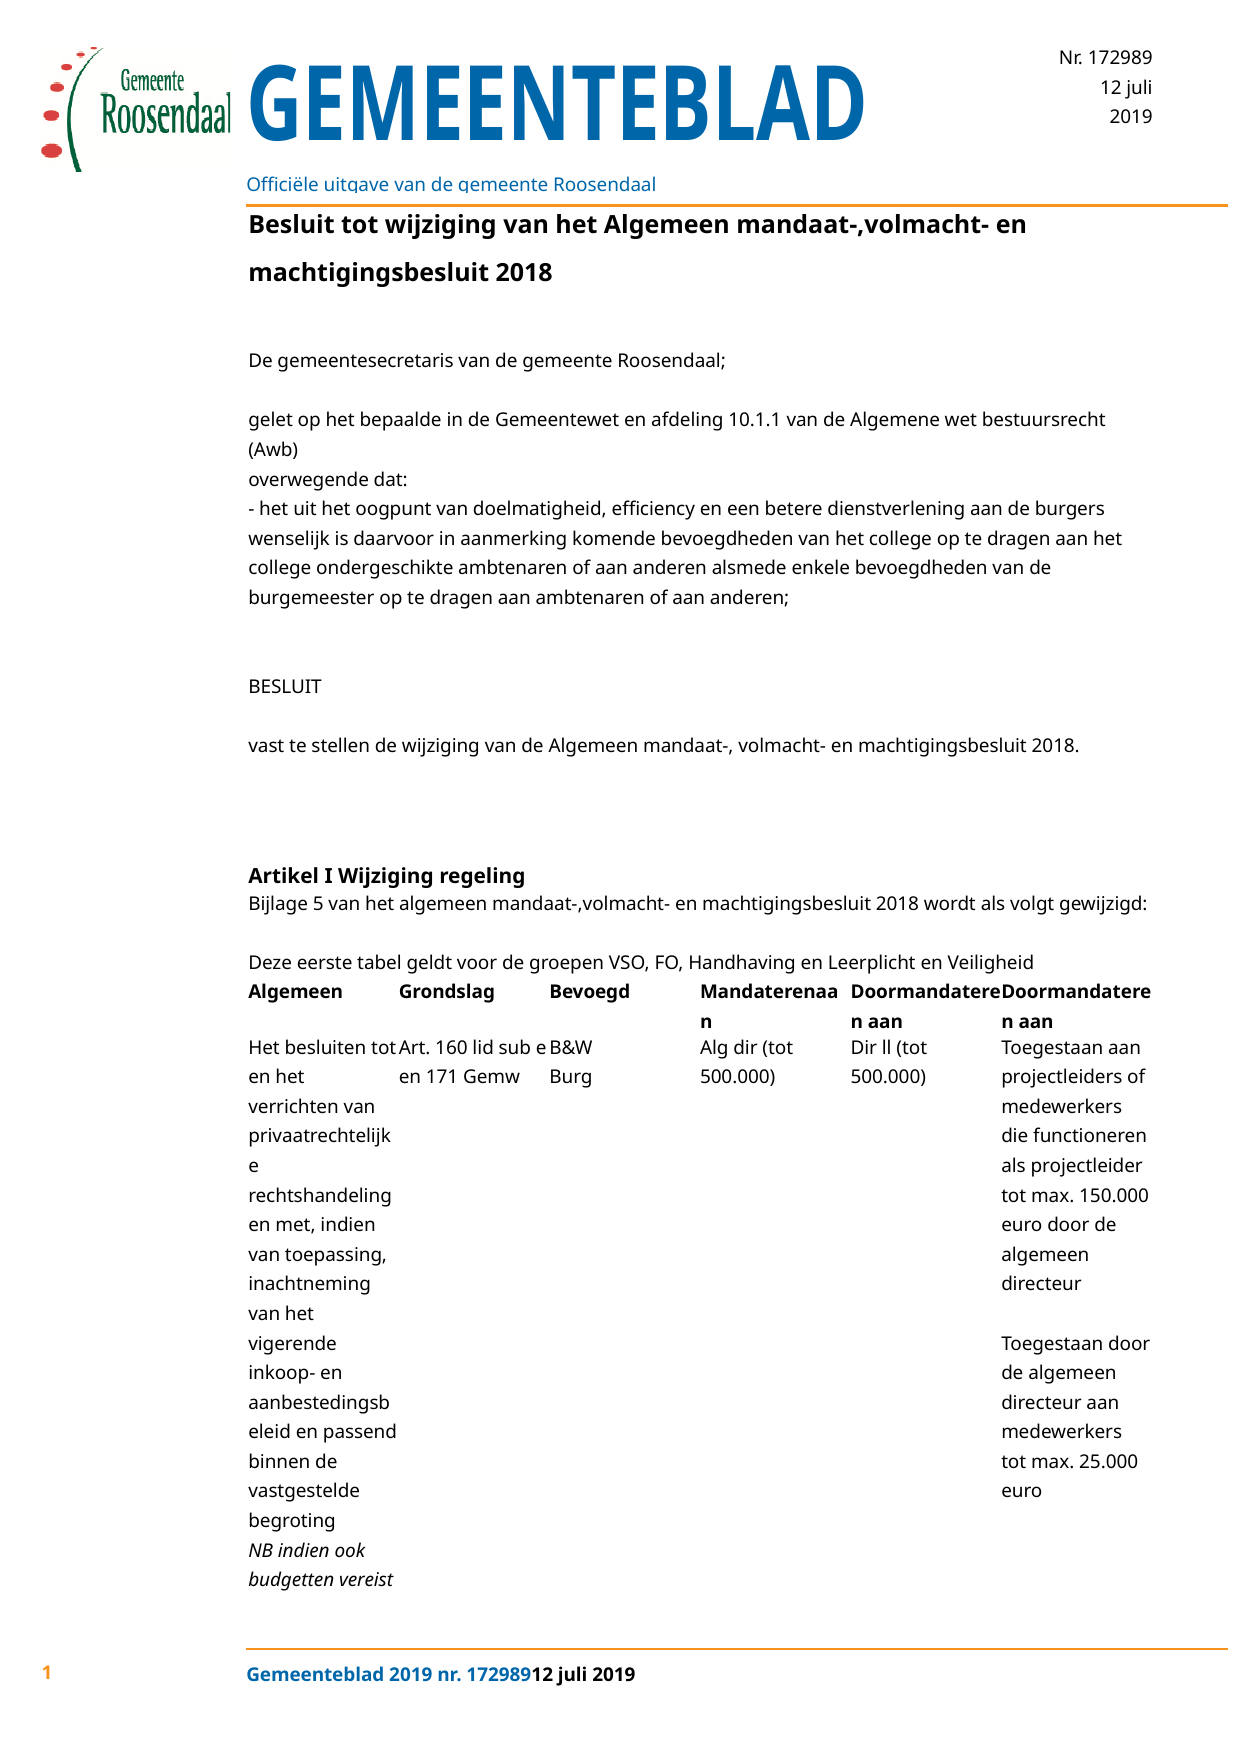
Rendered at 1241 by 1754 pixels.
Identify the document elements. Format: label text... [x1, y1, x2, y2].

text Deze eerste tabel geldt voor de groepen VSO, FO, Handhaving en Leerplicht en Veiligheid [248, 949, 1152, 975]
table_cell Dir ll (tot 500.000) [850, 1034, 1001, 1592]
table_cell Alg dir (tot 500.000) [700, 1034, 850, 1592]
picture [41, 47, 231, 172]
text Besluit tot wijziging van het Algemeen mandaat-,volmacht- en machtigingsbesluit 2018 [248, 207, 1152, 288]
table_cell Toegestaan aan projectleiders of medewerkers die functioneren als projectleider tot max. 150.000 euro door de algemeen directeur Toegestaan door de algemeen directeur aan medewerkers tot max. 25.000 euro [1001, 1034, 1152, 1592]
table_header Bevoegd [549, 979, 700, 1034]
table_header Doormandateren aan [1001, 979, 1152, 1034]
text - het uit het oogpunt van doelmatigheid, efficiency en een betere dienstverlening aan de burgers wenselijk is daarvoor in aanmerking komende bevoegdheden van het college op te dragen aan het college ondergeschikte ambtenaren of aan anderen alsmede enkele bevoegdheden van de burgemeester op te dragen aan ambtenaren of aan anderen; [248, 495, 1152, 610]
text BESLUIT [248, 673, 1152, 699]
table_header Mandaterenaan [700, 979, 850, 1034]
text Artikel I Wijziging regeling [248, 861, 1152, 890]
table_cell Art. 160 lid sub e en 171 Gemw [399, 1034, 549, 1592]
text overwegende dat: [248, 466, 1152, 492]
table_cell B&W Burg [549, 1034, 700, 1592]
table_header Grondslag [399, 979, 549, 1034]
text De gemeentesecretaris van de gemeente Roosendaal; [248, 347, 1152, 373]
table_header Algemeen [248, 979, 398, 1034]
text gelet op het bepaalde in de Gemeentewet en afdeling 10.1.1 van de Algemene wet bestuursrecht (Awb) [248, 407, 1152, 462]
table_cell Het besluiten tot en het verrichten van privaatrechtelijke rechtshandelingen met, indien van toepassing, inachtneming van het vigerende inkoop- en aanbestedingsbeleid en passend binnen de vastgestelde begroting NB indien ook budgetten vereist [248, 1034, 398, 1592]
table_header Doormandateren aan [850, 979, 1001, 1034]
text Bijlage 5 van het algemeen mandaat-,volmacht- en machtigingsbesluit 2018 wordt als volgt gewijzigd: [248, 890, 1152, 916]
text vast te stellen de wijziging van de Algemeen mandaat-, volmacht- en machtigingsbesluit 2018. [248, 732, 1152, 758]
